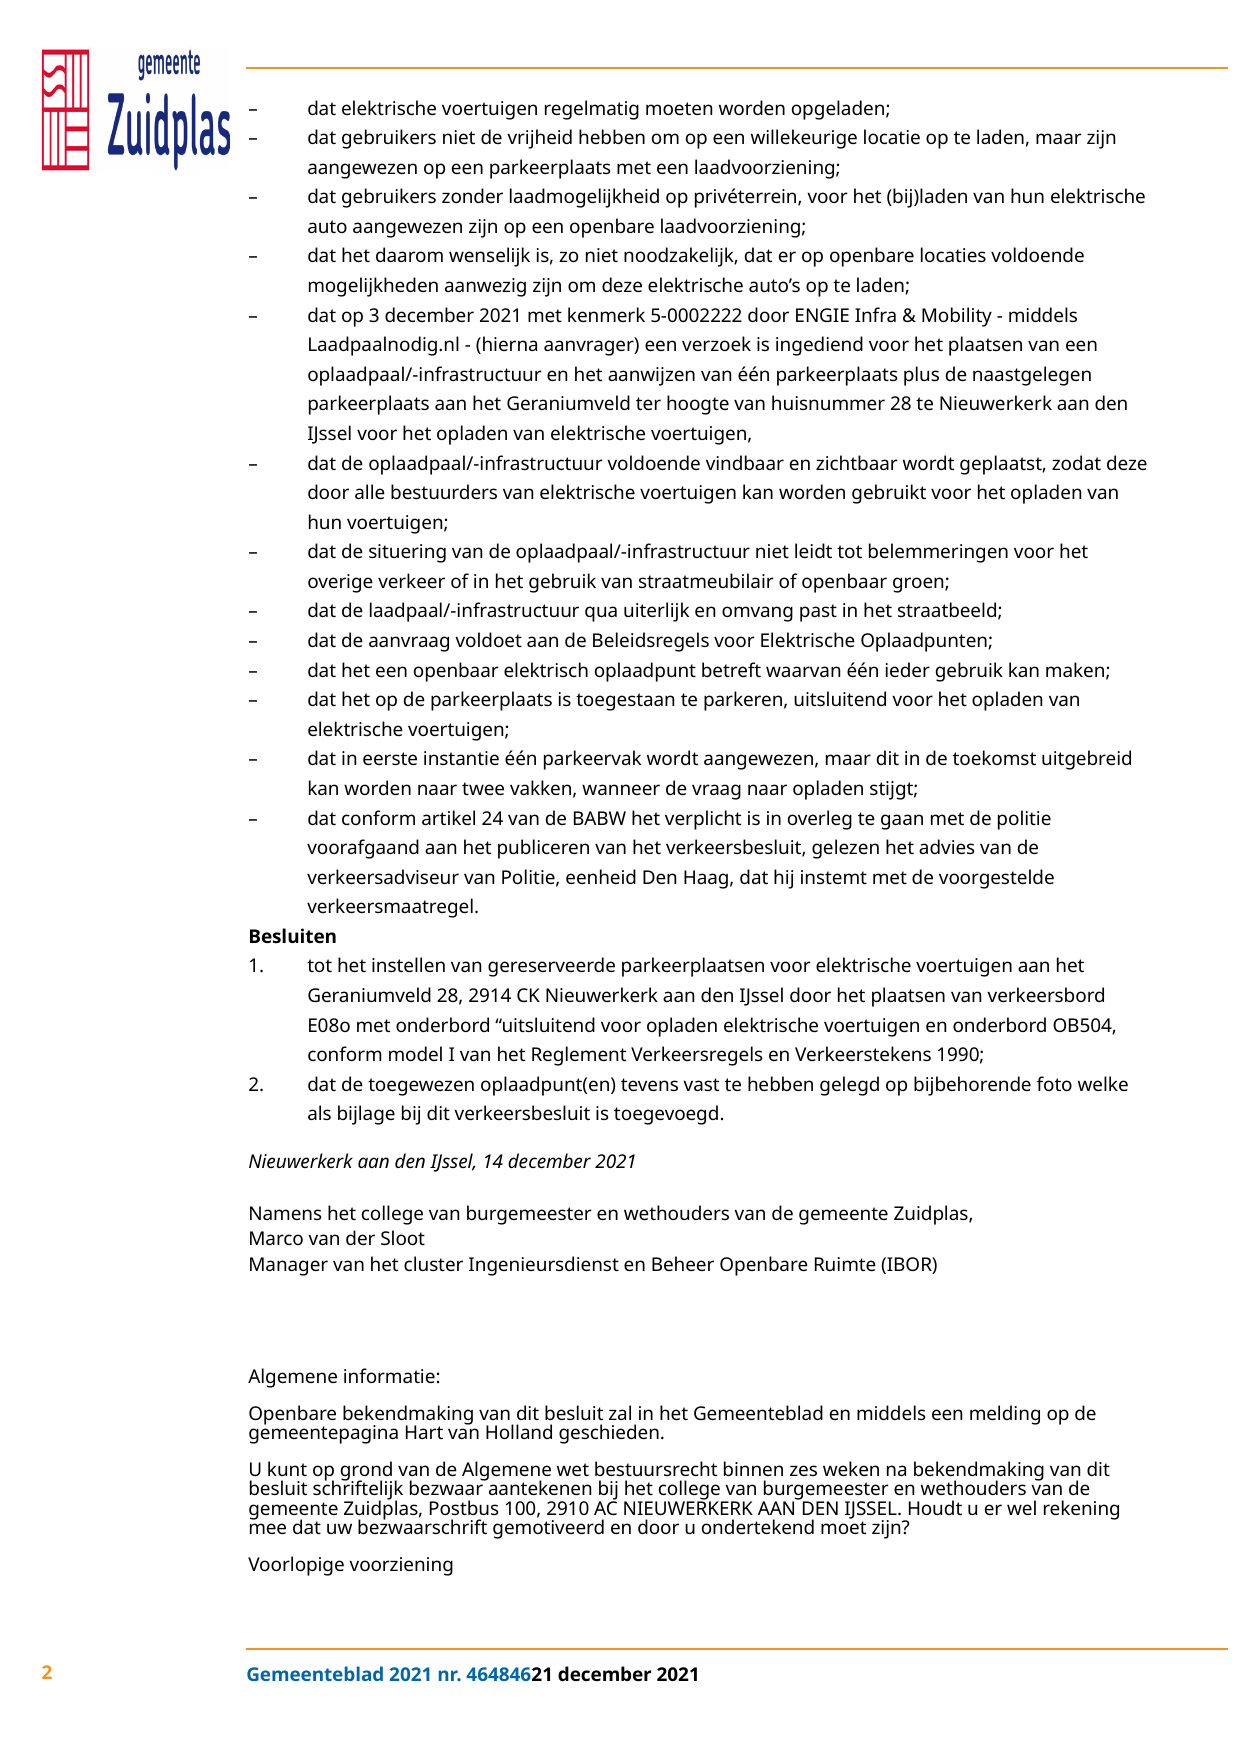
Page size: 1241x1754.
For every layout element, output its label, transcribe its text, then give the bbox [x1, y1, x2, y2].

picture [41, 47, 231, 172]
text Voorlopige voorziening [248, 1556, 1152, 1575]
list dat het een openbaar elektrisch oplaadpunt betreft waarvan één ieder gebruik kan maken; [248, 657, 1152, 683]
text Nieuwerkerk aan den IJssel, 14 december 2021 [248, 1148, 1152, 1174]
list dat de situering van de oplaadpaal/-infrastructuur niet leidt tot belemmeringen voor het overige verkeer of in het gebruik van straatmeubilair of openbaar groen; [248, 538, 1152, 594]
list dat het daarom wenselijk is, zo niet noodzakelijk, dat er op openbare locaties voldoende mogelijkheden aanwezig zijn om deze elektrische auto’s op te laden; [248, 243, 1152, 298]
list dat de toegewezen oplaadpunt(en) tevens vast te hebben gelegd op bijbehorende foto welke als bijlage bij dit verkeersbesluit is toegevoegd. [248, 1071, 1152, 1126]
text Marco van der Sloot [248, 1226, 1152, 1251]
list dat conform artikel 24 van de BABW het verplicht is in overleg te gaan met de politie voorafgaand aan het publiceren van het verkeersbesluit, gelezen het advies van de verkeersadviseur van Politie, eenheid Den Haag, dat hij instemt met de voorgestelde verkeersmaatregel. [248, 805, 1152, 919]
list dat de aanvraag voldoet aan de Beleidsregels voor Elektrische Oplaadpunten; [248, 627, 1152, 653]
list dat de laadpaal/-infrastructuur qua uiterlijk en omvang past in het straatbeeld; [248, 598, 1152, 623]
list dat het op de parkeerplaats is toegestaan te parkeren, uitsluitend voor het opladen van elektrische voertuigen; [248, 686, 1152, 742]
list dat gebruikers niet de vrijheid hebben om op een willekeurige locatie op te laden, maar zijn aangewezen op een parkeerplaats met een laadvoorziening; [248, 124, 1152, 180]
text Openbare bekendmaking van dit besluit zal in het Gemeenteblad en middels een melding op de gemeentepagina Hart van Holland geschieden. [248, 1405, 1152, 1443]
text U kunt op grond van de Algemene wet bestuursrecht binnen zes weken na bekendmaking van dit besluit schriftelijk bezwaar aantekenen bij het college van burgemeester en wethouders van de gemeente Zuidplas, Postbus 100, 2910 AC NIEUWERKERK AAN DEN IJSSEL. Houdt u er wel rekening mee dat uw bezwaarschrift gemotiveerd en door u ondertekend moet zijn? [248, 1461, 1152, 1538]
list dat in eerste instantie één parkeervak wordt aangewezen, maar dit in de toekomst uitgebreid kan worden naar twee vakken, wanneer de vraag naar opladen stijgt; [248, 746, 1152, 801]
text Besluiten [248, 923, 1152, 949]
list dat elektrische voertuigen regelmatig moeten worden opgeladen; [248, 95, 1152, 121]
text Algemene informatie: [248, 1368, 1152, 1387]
list dat de oplaadpaal/-infrastructuur voldoende vindbaar en zichtbaar wordt geplaatst, zodat deze door alle bestuurders van elektrische voertuigen kan worden gebruikt voor het opladen van hun voertuigen; [248, 450, 1152, 535]
text Manager van het cluster Ingenieursdienst en Beheer Openbare Ruimte (IBOR) [248, 1251, 1152, 1277]
list tot het instellen van gereserveerde parkeerplaatsen voor elektrische voertuigen aan het Geraniumveld 28, 2914 CK Nieuwerkerk aan den IJssel door het plaatsen van verkeersbord E08o met onderbord “uitsluitend voor opladen elektrische voertuigen en onderbord OB504, conform model I van het Reglement Verkeersregels en Verkeerstekens 1990; [248, 953, 1152, 1067]
list dat op 3 december 2021 met kenmerk 5-0002222 door ENGIE Infra & Mobility - middels Laadpaalnodig.nl - (hierna aanvrager) een verzoek is ingediend voor het plaatsen van een oplaadpaal/-infrastructuur en het aanwijzen van één parkeerplaats plus de naastgelegen parkeerplaats aan het Geraniumveld ter hoogte van huisnummer 28 te Nieuwerkerk aan den IJssel voor het opladen van elektrische voertuigen, [248, 302, 1152, 446]
list dat gebruikers zonder laadmogelijkheid op privéterrein, voor het (bij)laden van hun elektrische auto aangewezen zijn op een openbare laadvoorziening; [248, 183, 1152, 239]
text Namens het college van burgemeester en wethouders van de gemeente Zuidplas, [248, 1200, 1152, 1226]
